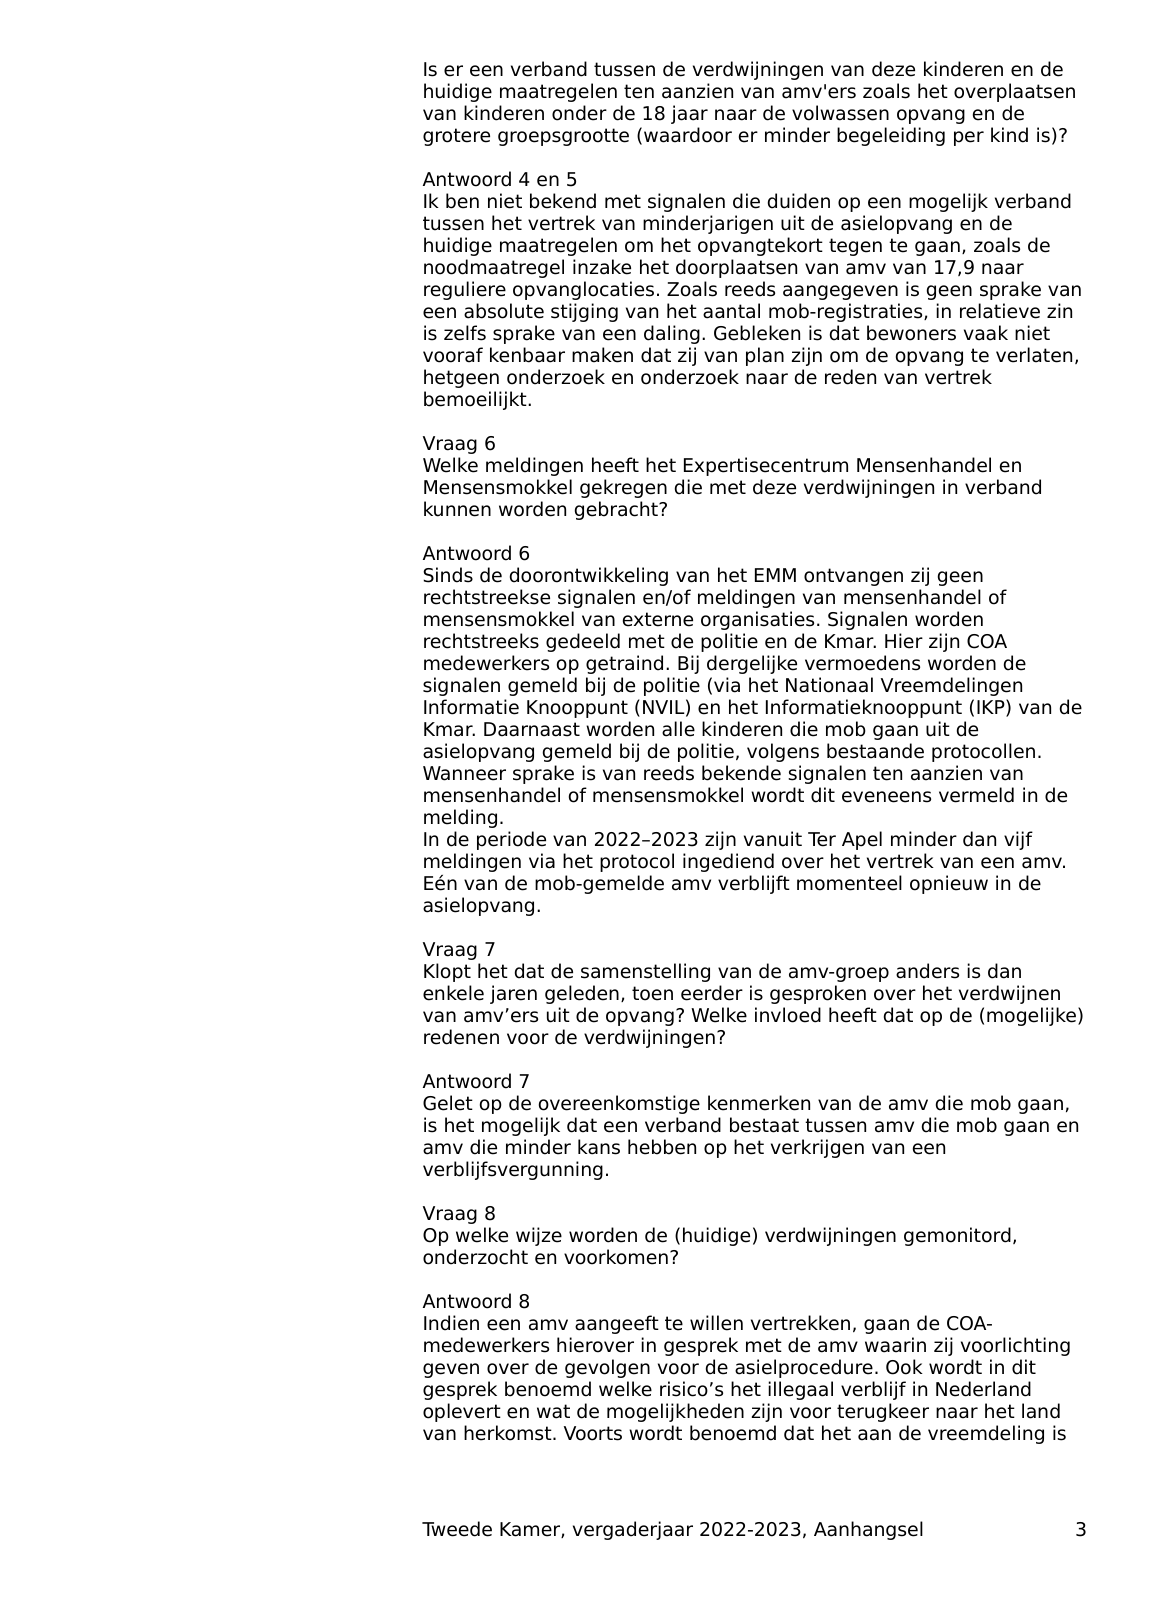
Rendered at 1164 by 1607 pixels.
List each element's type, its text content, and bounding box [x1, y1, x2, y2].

text Vraag 6 [422, 433, 1087, 455]
text Indien een amv aangeeft te willen vertrekken, gaan de COA-medewerkers hierover in gesprek met de amv waarin zij voorlichting geven over de gevolgen voor de asielprocedure. Ook wordt in dit gesprek benoemd welke risico’s het illegaal verblijf in Nederland oplevert en wat de mogelijkheden zijn voor terugkeer naar het land van herkomst. Voorts wordt benoemd dat het aan de vreemdeling is [422, 1313, 1087, 1445]
text Vraag 7 [422, 939, 1087, 961]
text Ik ben niet bekend met signalen die duiden op een mogelijk verband tussen het vertrek van minderjarigen uit de asielopvang en de huidige maatregelen om het opvangtekort tegen te gaan, zoals de noodmaatregel inzake het doorplaatsen van amv van 17,9 naar reguliere opvanglocaties. Zoals reeds aangegeven is geen sprake van een absolute stijging van het aantal mob-registraties, in relatieve zin is zelfs sprake van een daling. Gebleken is dat bewoners vaak niet vooraf kenbaar maken dat zij van plan zijn om de opvang te verlaten, hetgeen onderzoek en onderzoek naar de reden van vertrek bemoeilijkt. [422, 191, 1087, 411]
text Gelet op de overeenkomstige kenmerken van de amv die mob gaan, is het mogelijk dat een verband bestaat tussen amv die mob gaan en amv die minder kans hebben op het verkrijgen van een verblijfsvergunning. [422, 1093, 1087, 1181]
text Is er een verband tussen de verdwijningen van deze kinderen en de huidige maatregelen ten aanzien van amv'ers zoals het overplaatsen van kinderen onder de 18 jaar naar de volwassen opvang en de grotere groepsgrootte (waardoor er minder begeleiding per kind is)? [422, 59, 1087, 147]
text In de periode van 2022–2023 zijn vanuit Ter Apel minder dan vijf meldingen via het protocol ingediend over het vertrek van een amv. Eén van de mob-gemelde amv verblijft momenteel opnieuw in de asielopvang. [422, 829, 1087, 917]
text Welke meldingen heeft het Expertisecentrum Mensenhandel en Mensensmokkel gekregen die met deze verdwijningen in verband kunnen worden gebracht? [422, 455, 1087, 521]
text Op welke wijze worden de (huidige) verdwijningen gemonitord, onderzocht en voorkomen? [422, 1225, 1087, 1269]
text Vraag 8 [422, 1203, 1087, 1225]
text Antwoord 7 [422, 1071, 1087, 1093]
text Antwoord 6 [422, 543, 1087, 565]
text Sinds de doorontwikkeling van het EMM ontvangen zij geen rechtstreekse signalen en/of meldingen van mensenhandel of mensensmokkel van externe organisaties. Signalen worden rechtstreeks gedeeld met de politie en de Kmar. Hier zijn COA medewerkers op getraind. Bij dergelijke vermoedens worden de signalen gemeld bij de politie (via het Nationaal Vreemdelingen Informatie Knooppunt (NVIL) en het Informatieknooppunt (IKP) van de Kmar. Daarnaast worden alle kinderen die mob gaan uit de asielopvang gemeld bij de politie, volgens bestaande protocollen. Wanneer sprake is van reeds bekende signalen ten aanzien van mensenhandel of mensensmokkel wordt dit eveneens vermeld in de melding. [422, 565, 1087, 829]
text Antwoord 4 en 5 [422, 169, 1087, 191]
text Klopt het dat de samenstelling van de amv-groep anders is dan enkele jaren geleden, toen eerder is gesproken over het verdwijnen van amv’ers uit de opvang? Welke invloed heeft dat op de (mogelijke) redenen voor de verdwijningen? [422, 961, 1087, 1049]
text Antwoord 8 [422, 1291, 1087, 1313]
